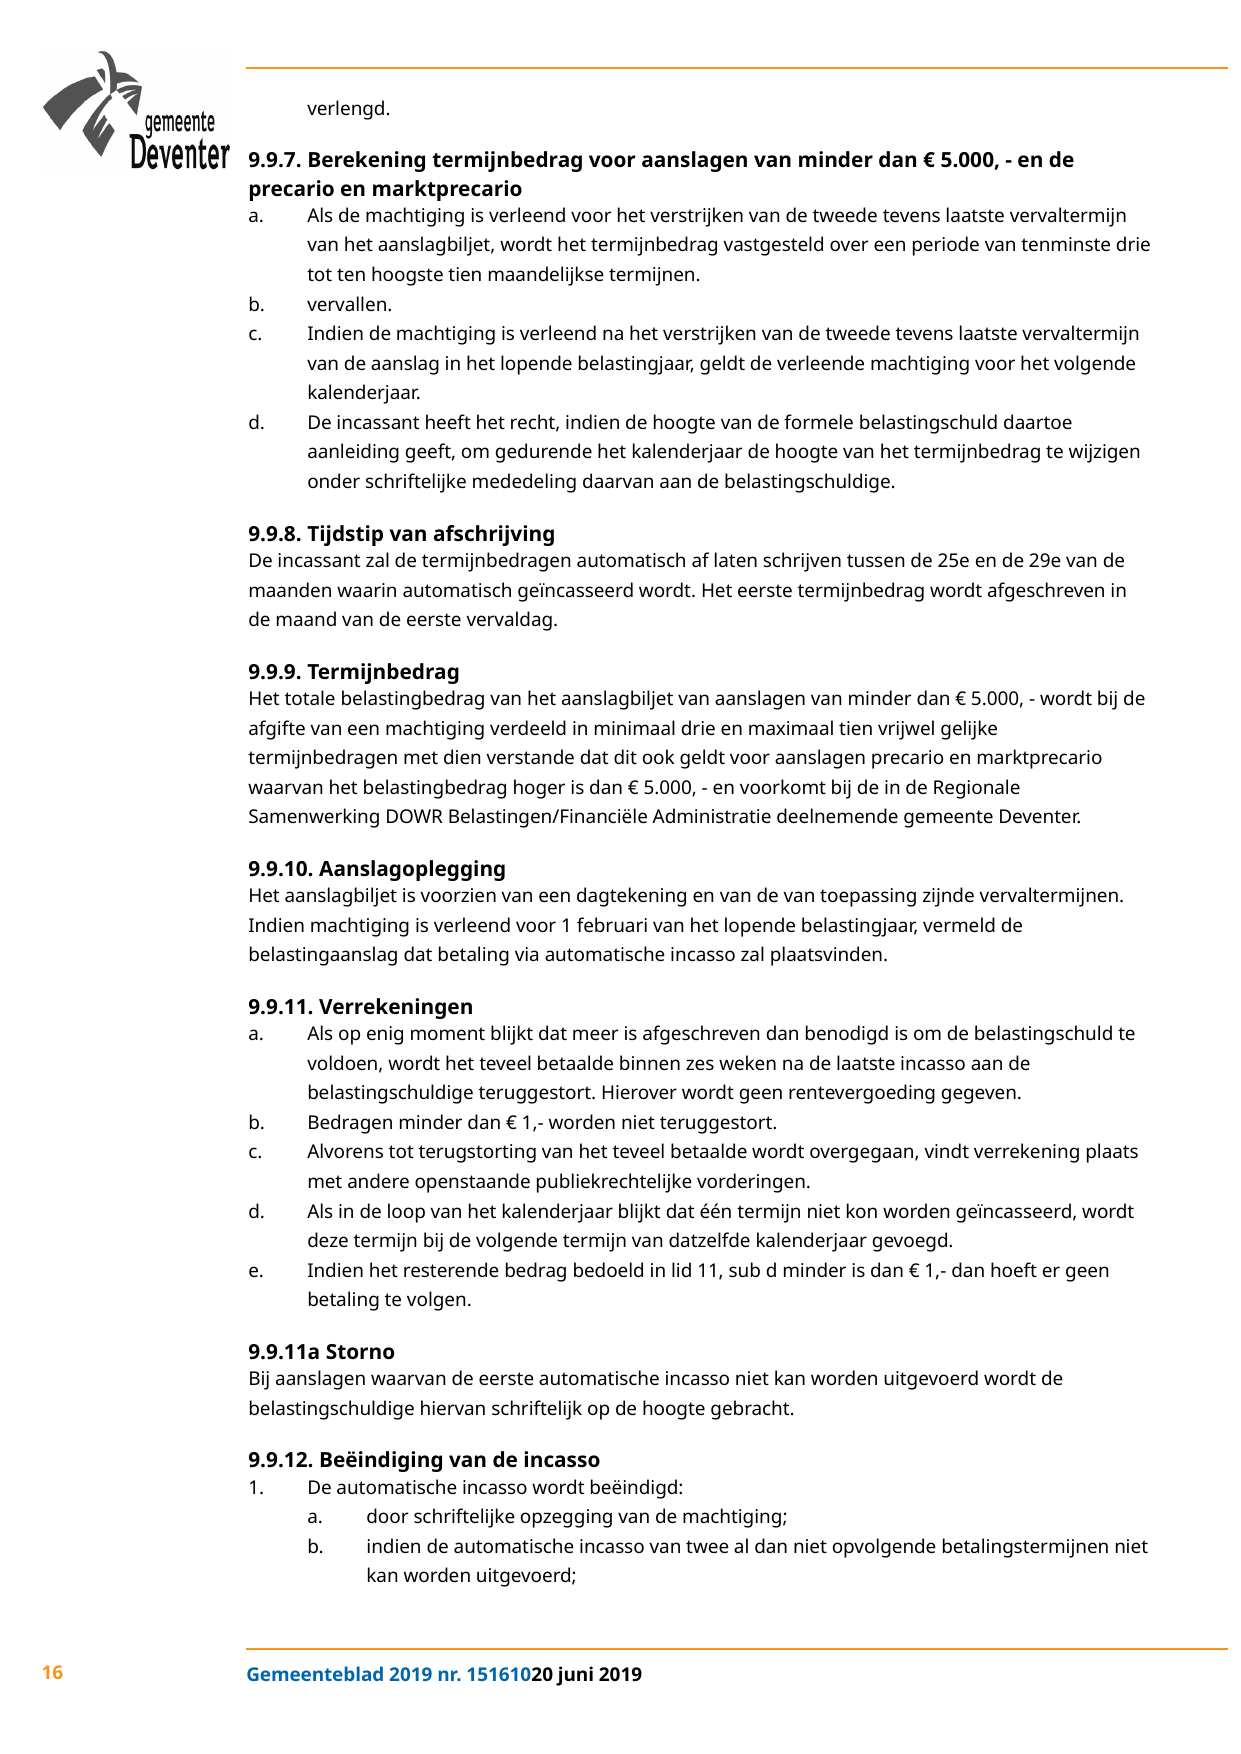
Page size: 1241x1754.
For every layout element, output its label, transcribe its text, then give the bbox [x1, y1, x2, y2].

list De incassant heeft het recht, indien de hoogte van de formele belastingschuld daartoe aanleiding geeft, om gedurende het kalenderjaar de hoogte van het termijnbedrag te wijzigen onder schriftelijke mededeling daarvan aan de belastingschuldige. [248, 409, 1152, 494]
list Bedragen minder dan € 1,- worden niet teruggestort. [248, 1109, 1152, 1135]
text 9.9.8. Tijdstip van afschrijving [248, 519, 1152, 547]
list indien de automatische incasso van twee al dan niet opvolgende betalingstermijnen niet kan worden uitgevoerd; [307, 1533, 1152, 1588]
text De incassant zal de termijnbedragen automatisch af laten schrijven tussen de 25e en de 29e van de maanden waarin automatisch geïncasseerd wordt. Het eerste termijnbedrag wordt afgeschreven in de maand van de eerste vervaldag. [248, 547, 1152, 632]
text 9.9.11. Verrekeningen [248, 992, 1152, 1020]
text 9.9.12. Beëindiging van de incasso [248, 1446, 1152, 1474]
text Bij aanslagen waarvan de eerste automatische incasso niet kan worden uitgevoerd wordt de belastingschuldige hiervan schriftelijk op de hoogte gebracht. [248, 1366, 1152, 1421]
list Als de machtiging is verleend voor het verstrijken van de tweede tevens laatste vervaltermijn van het aanslagbiljet, wordt het termijnbedrag vastgesteld over een periode van tenminste drie tot ten hoogste tien maandelijkse termijnen. [248, 202, 1152, 287]
text Het aanslagbiljet is voorzien van een dagtekening en van de van toepassing zijnde vervaltermijnen. Indien machtiging is verleend voor 1 februari van het lopende belastingjaar, vermeld de belastingaanslag dat betaling via automatische incasso zal plaatsvinden. [248, 882, 1152, 967]
text 9.9.9. Termijnbedrag [248, 657, 1152, 685]
text Het totale belastingbedrag van het aanslagbiljet van aanslagen van minder dan € 5.000, - wordt bij de afgifte van een machtiging verdeeld in minimaal drie en maximaal tien vrijwel gelijke termijnbedragen met dien verstande dat dit ook geldt voor aanslagen precario en marktprecario waarvan het belastingbedrag hoger is dan € 5.000, - en voorkomt bij de in de Regionale Samenwerking DOWR Belastingen/Financiële Administratie deelnemende gemeente Deventer. [248, 685, 1152, 829]
list Als in de loop van het kalenderjaar blijkt dat één termijn niet kon worden geïncasseerd, wordt deze termijn bij de volgende termijn van datzelfde kalenderjaar gevoegd. [248, 1198, 1152, 1253]
picture [41, 47, 231, 172]
text 9.9.10. Aanslagoplegging [248, 854, 1152, 882]
list De automatische incasso wordt beëindigd: [248, 1474, 1152, 1500]
list Indien het resterende bedrag bedoeld in lid 11, sub d minder is dan € 1,- dan hoeft er geen betaling te volgen. [248, 1257, 1152, 1312]
list verlengd. [248, 95, 1152, 121]
list door schriftelijke opzegging van de machtiging; [307, 1503, 1152, 1529]
list vervallen. [248, 291, 1152, 317]
list Als op enig moment blijkt dat meer is afgeschreven dan benodigd is om de belastingschuld te voldoen, wordt het teveel betaalde binnen zes weken na de laatste incasso aan de belastingschuldige teruggestort. Hierover wordt geen rentevergoeding gegeven. [248, 1020, 1152, 1105]
list Indien de machtiging is verleend na het verstrijken van de tweede tevens laatste vervaltermijn van de aanslag in het lopende belastingjaar, geldt de verleende machtiging voor het volgende kalenderjaar. [248, 320, 1152, 405]
text 9.9.11a Storno [248, 1337, 1152, 1366]
text 9.9.7. Berekening termijnbedrag voor aanslagen van minder dan € 5.000, - en de precario en marktprecario [248, 145, 1152, 202]
list Alvorens tot terugstorting van het teveel betaalde wordt overgegaan, vindt verrekening plaats met andere openstaande publiekrechtelijke vorderingen. [248, 1139, 1152, 1194]
